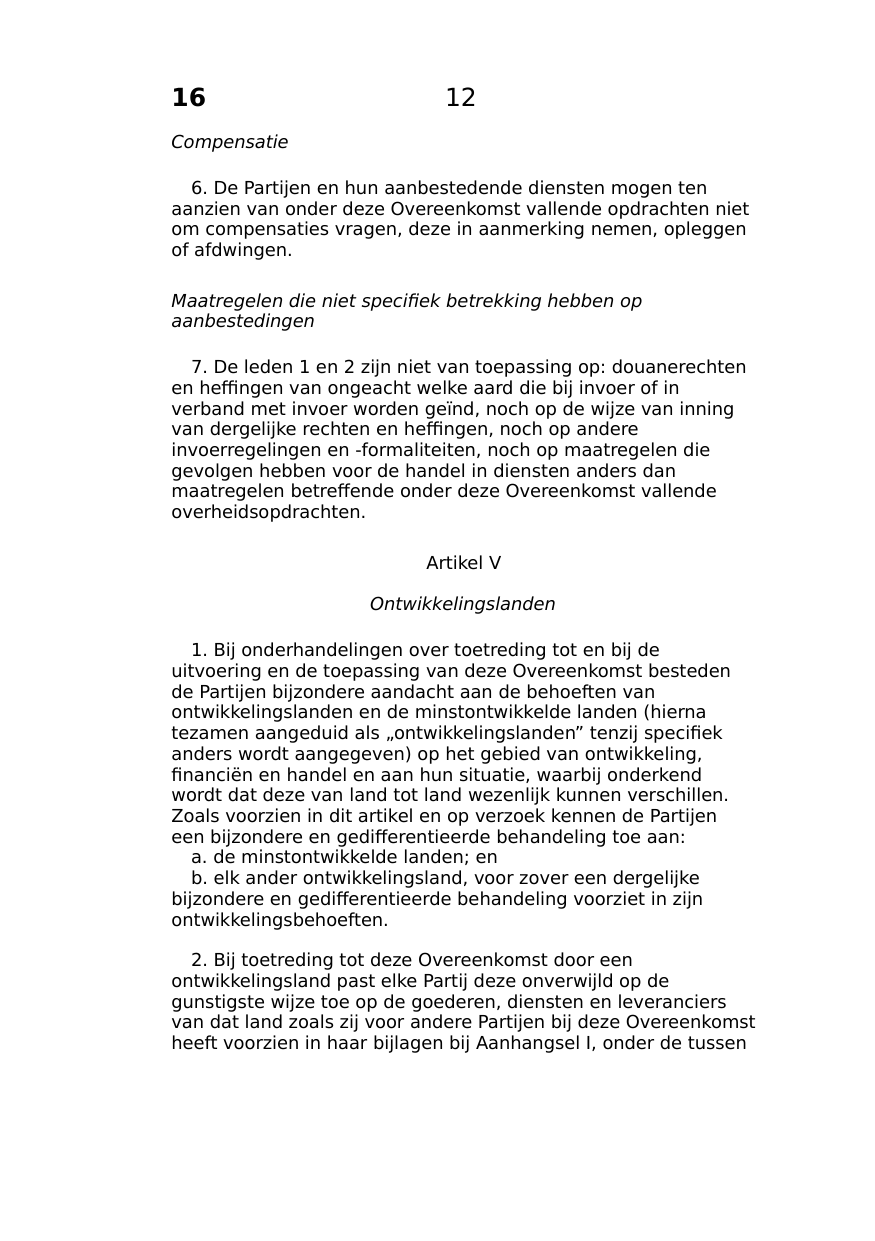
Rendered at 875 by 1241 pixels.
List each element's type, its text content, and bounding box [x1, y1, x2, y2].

subtitle Artikel V Ontwikkelingslanden [171, 553, 756, 615]
subtitle Maatregelen die niet specifiek betrekking hebben op aanbestedingen [171, 291, 756, 332]
text 7. De leden 1 en 2 zijn niet van toepassing op: douanerechten en heffingen van ongeacht welke aard die bij invoer of in verband met invoer worden geïnd, noch op de wijze van inning van dergelijke rechten en heffingen, noch op andere invoerregelingen en -formaliteiten, noch op maatregelen die gevolgen hebben voor de handel in diensten anders dan maatregelen betreffende onder deze Overeenkomst vallende overheidsopdrachten. [171, 357, 756, 523]
text 2. Bij toetreding tot deze Overeenkomst door een ontwikkelingsland past elke Partij deze onverwijld op de gunstigste wijze toe op de goederen, diensten en leveranciers van dat land zoals zij voor andere Partijen bij deze Overeenkomst heeft voorzien in haar bijlagen bij Aanhangsel I, onder de tussen [171, 950, 756, 1054]
text 6. De Partijen en hun aanbestedende diensten mogen ten aanzien van onder deze Overeenkomst vallende opdrachten niet om compensaties vragen, deze in aanmerking nemen, opleggen of afdwingen. [171, 178, 756, 261]
text a. de minstontwikkelde landen; en [171, 847, 756, 868]
subtitle Compensatie [171, 132, 756, 153]
text 1. Bij onderhandelingen over toetreding tot en bij de uitvoering en de toepassing van deze Overeenkomst besteden de Partijen bijzondere aandacht aan de behoeften van ontwikkelingslanden en de minstontwikkelde landen (hierna tezamen aangeduid als „ontwikkelingslanden” tenzij specifiek anders wordt aangegeven) op het gebied van ontwikkeling, financiën en handel en aan hun situatie, waarbij onderkend wordt dat deze van land tot land wezenlijk kunnen verschillen. Zoals voorzien in dit artikel en op verzoek kennen de Partijen een bijzondere en gedifferentieerde behandeling toe aan: [171, 640, 756, 847]
text b. elk ander ontwikkelingsland, voor zover een dergelijke bijzondere en gedifferentieerde behandeling voorziet in zijn ontwikkelingsbehoeften. [171, 868, 756, 930]
